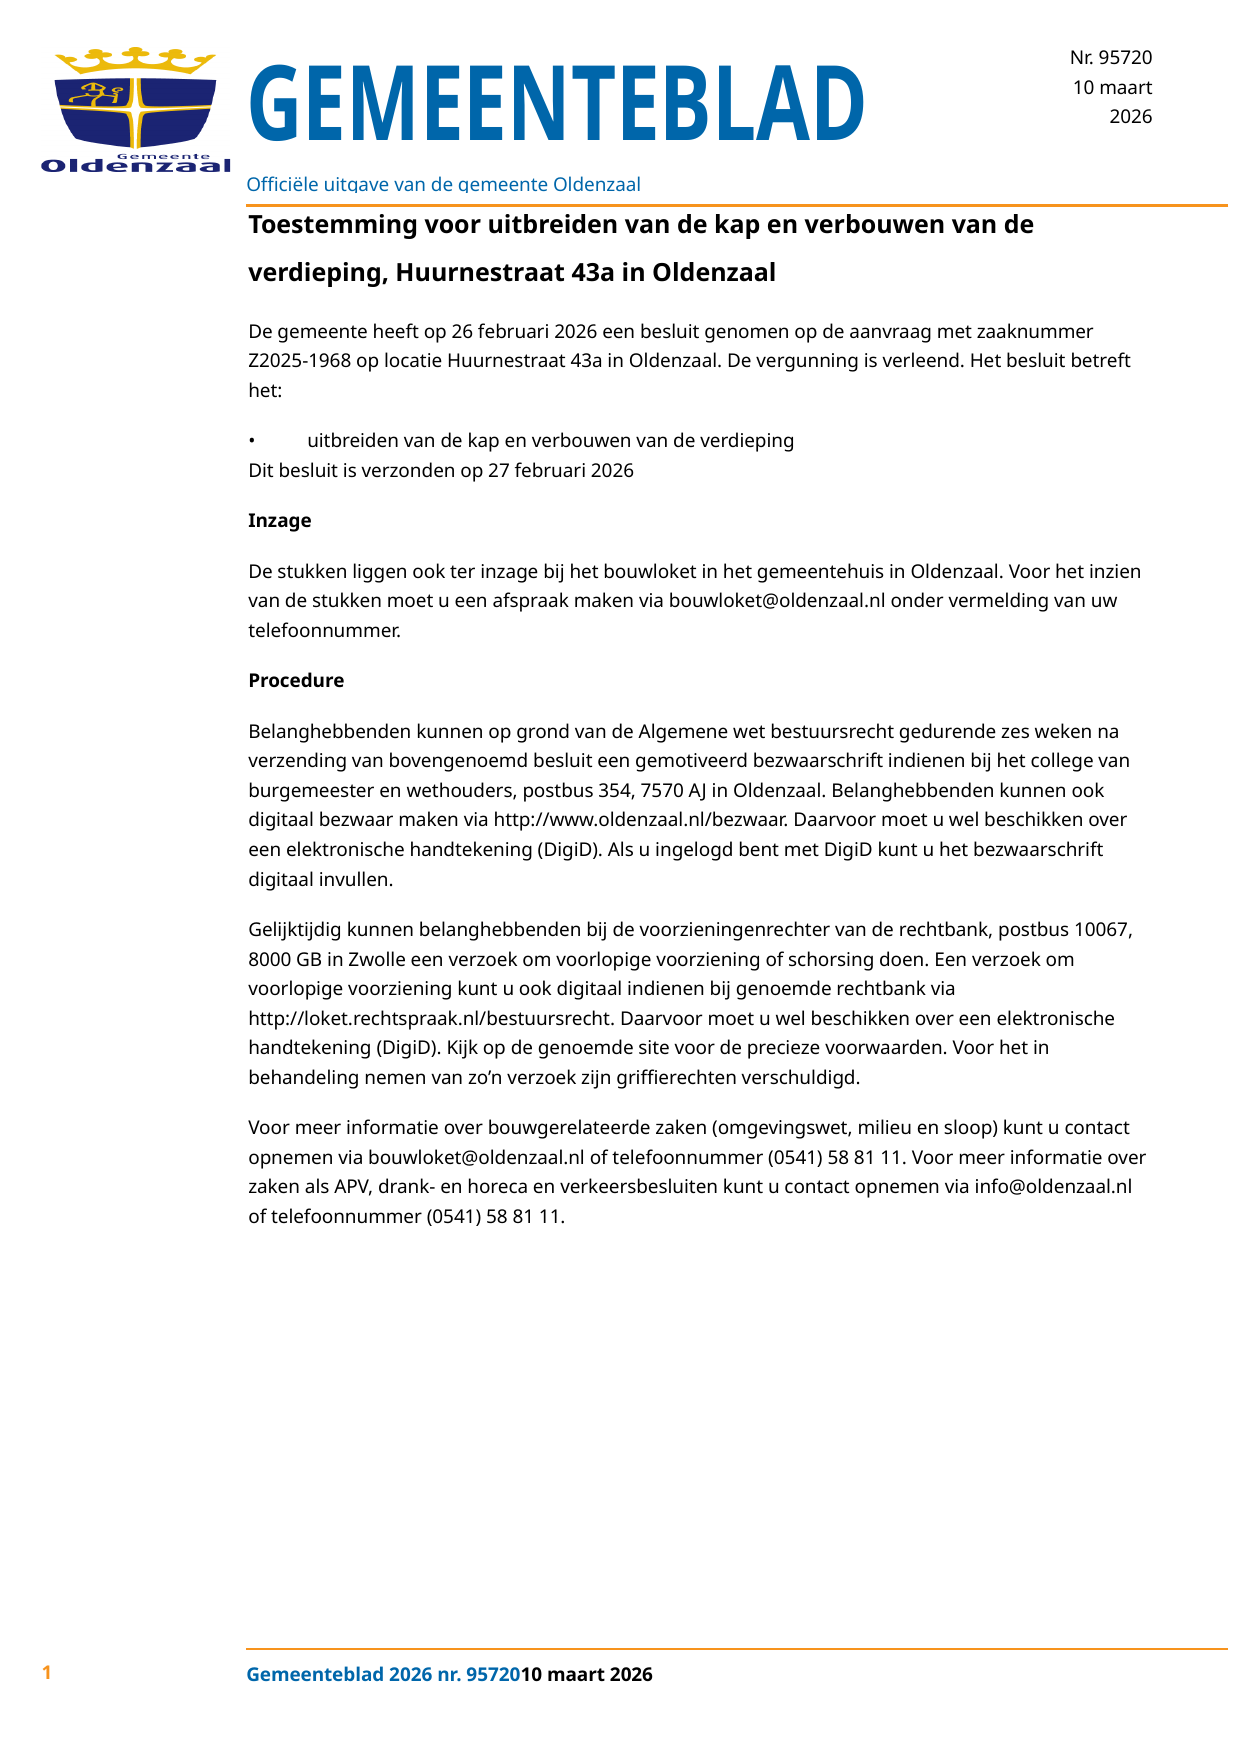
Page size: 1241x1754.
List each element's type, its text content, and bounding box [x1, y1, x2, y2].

text De gemeente heeft op 26 februari 2026 een besluit genomen op de aanvraag met zaaknummer Z2025-1968 op locatie Huurnestraat 43a in Oldenzaal. De vergunning is verleend. Het besluit betreft het: [248, 318, 1152, 403]
text De stukken liggen ook ter inzage bij het bouwloket in het gemeentehuis in Oldenzaal. Voor het inzien van de stukken moet u een afspraak maken via bouwloket@oldenzaal.nl onder vermelding van uw telefoonnummer. [248, 558, 1152, 643]
text Gelijktijdig kunnen belanghebbenden bij de voorzieningenrechter van de rechtbank, postbus 10067, 8000 GB in Zwolle een verzoek om voorlopige voorziening of schorsing doen. Een verzoek om voorlopige voorziening kunt u ook digitaal indienen bij genoemde rechtbank via http://loket.rechtspraak.nl/bestuursrecht. Daarvoor moet u wel beschikken over een elektronische handtekening (DigiD). Kijk op de genoemde site voor de precieze voorwaarden. Voor het in behandeling nemen van zo’n verzoek zijn griffierechten verschuldigd. [248, 916, 1152, 1090]
picture [41, 47, 231, 172]
text Dit besluit is verzonden op 27 februari 2026 [248, 457, 1152, 483]
text Belanghebbenden kunnen op grond van de Algemene wet bestuursrecht gedurende zes weken na verzending van bovengenoemd besluit een gemotiveerd bezwaarschrift indienen bij het college van burgemeester en wethouders, postbus 354, 7570 AJ in Oldenzaal. Belanghebbenden kunnen ook digitaal bezwaar maken via http://www.oldenzaal.nl/bezwaar. Daarvoor moet u wel beschikken over een elektronische handtekening (DigiD). Als u ingelogd bent met DigiD kunt u het bezwaarschrift digitaal invullen. [248, 718, 1152, 892]
text Inzage [248, 507, 1152, 533]
text Voor meer informatie over bouwgerelateerde zaken (omgevingswet, milieu en sloop) kunt u contact opnemen via bouwloket@oldenzaal.nl of telefoonnummer (0541) 58 81 11. Voor meer informatie over zaken als APV, drank- en horeca en verkeersbesluiten kunt u contact opnemen via info@oldenzaal.nl of telefoonnummer (0541) 58 81 11. [248, 1114, 1152, 1229]
text Toestemming voor uitbreiden van de kap en verbouwen van de verdieping, Huurnestraat 43a in Oldenzaal [248, 207, 1152, 288]
list uitbreiden van de kap en verbouwen van de verdieping [248, 427, 1152, 453]
text Procedure [248, 667, 1152, 693]
